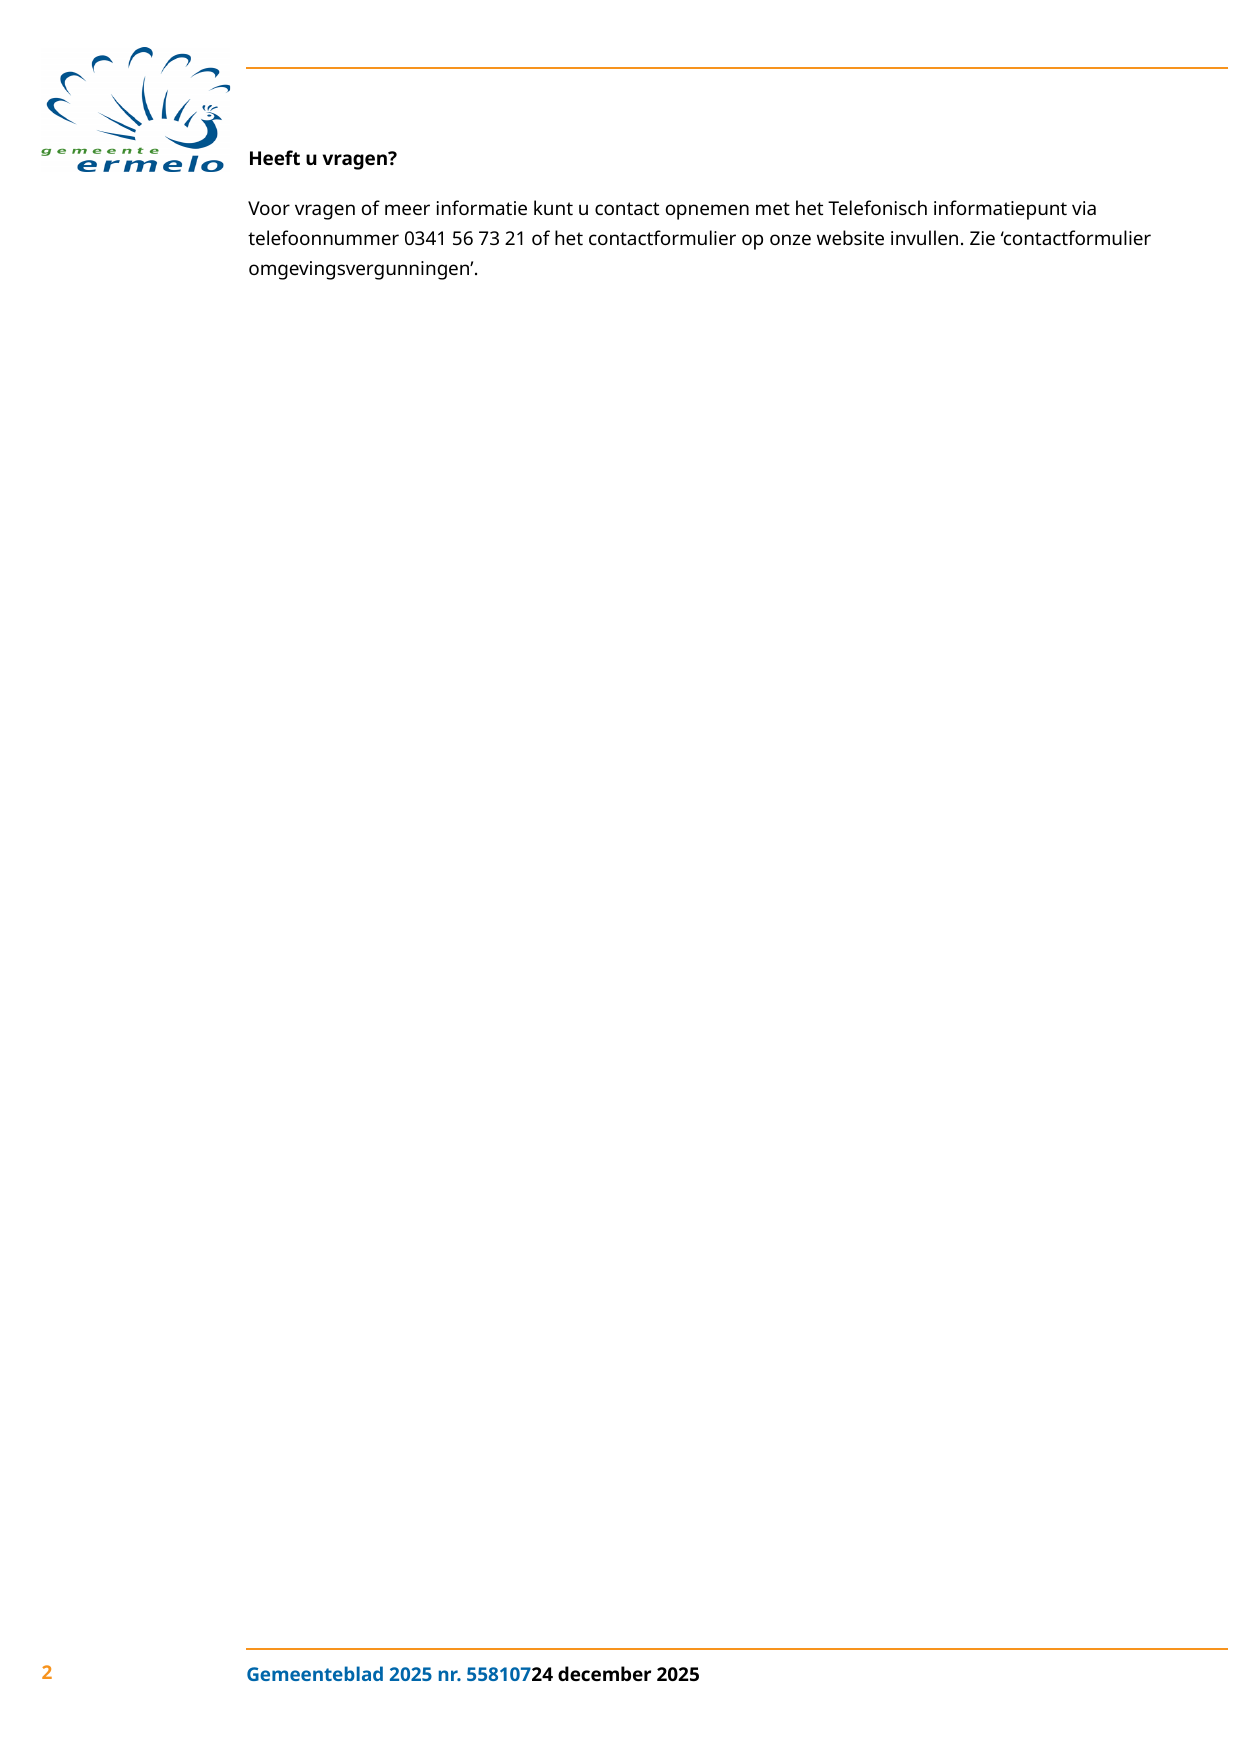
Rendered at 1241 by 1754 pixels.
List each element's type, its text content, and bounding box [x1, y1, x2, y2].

picture [41, 47, 231, 172]
text Voor vragen of meer informatie kunt u contact opnemen met het Telefonisch informatiepunt via telefoonnummer 0341 56 73 21 of het contactformulier op onze website invullen. Zie ‘contactformulier omgevingsvergunningen’. [248, 196, 1152, 281]
text Heeft u vragen? [248, 145, 1152, 171]
